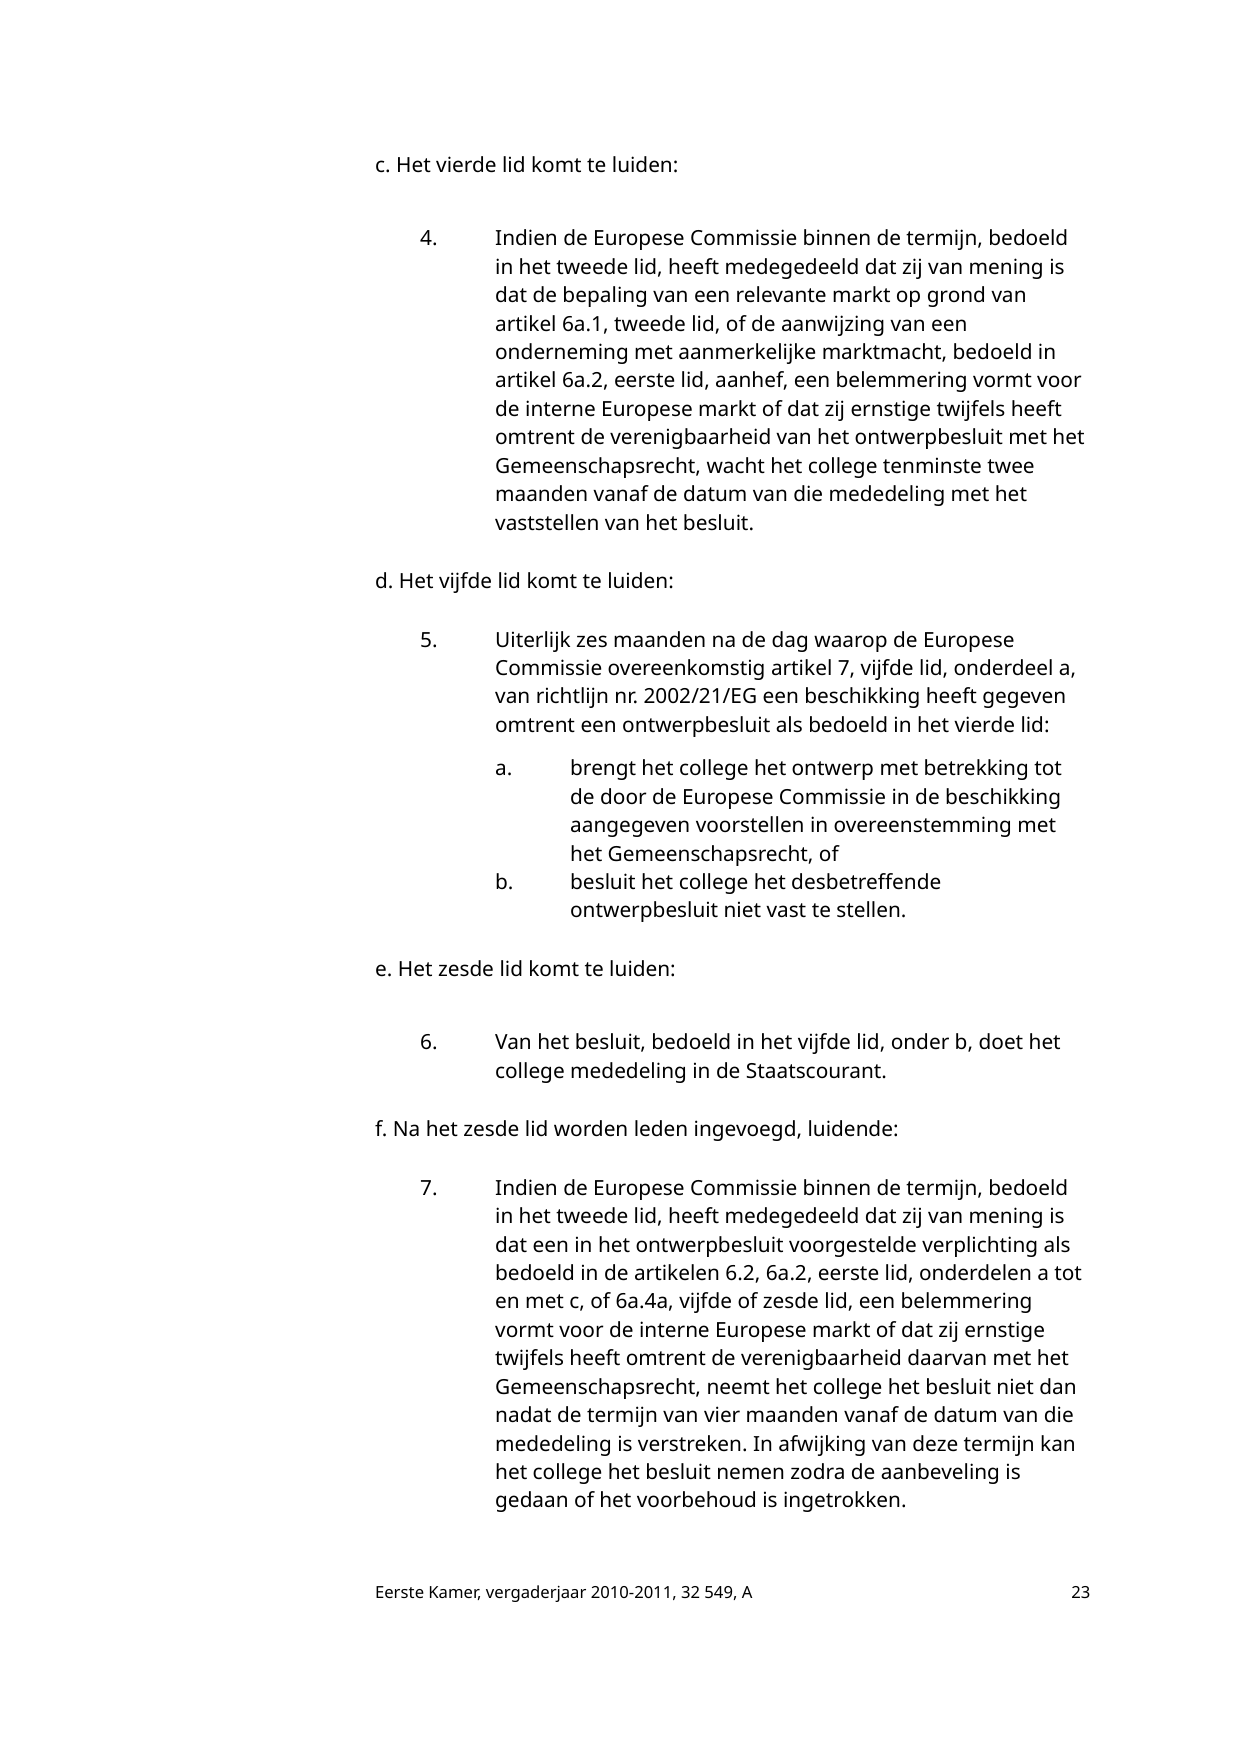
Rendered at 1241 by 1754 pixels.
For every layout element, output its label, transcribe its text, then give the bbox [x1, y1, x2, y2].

list Van het besluit, bedoeld in het vijfde lid, onder b, doet het college mededeling in de Staatscourant. [420, 1027, 1090, 1084]
list Indien de Europese Commissie binnen de termijn, bedoeld in het tweede lid, heeft medegedeeld dat zij van mening is dat een in het ontwerpbesluit voorgestelde verplichting als bedoeld in de artikelen 6.2, 6a.2, eerste lid, onderdelen a tot en met c, of 6a.4a, vijfde of zesde lid, een belemmering vormt voor de interne Europese markt of dat zij ernstige twijfels heeft omtrent de verenigbaarheid daarvan met het Gemeenschapsrecht, neemt het college het besluit niet dan nadat de termijn van vier maanden vanaf de datum van die mededeling is verstreken. In afwijking van deze termijn kan het college het besluit nemen zodra de aanbeveling is gedaan of het voorbehoud is ingetrokken. [420, 1173, 1090, 1514]
text f. Na het zesde lid worden leden ingevoegd, luidende: [375, 1114, 1090, 1143]
text c. Het vierde lid komt te luiden: [375, 150, 1090, 178]
list Uiterlijk zes maanden na de dag waarop de Europese Commissie overeenkomstig artikel 7, vijfde lid, onderdeel a, van richtlijn nr. 2002/21/EG een beschikking heeft gegeven omtrent een ontwerpbesluit als bedoeld in het vierde lid: [420, 625, 1090, 738]
list besluit het college het desbetreffende ontwerpbesluit niet vast te stellen. [495, 867, 1090, 924]
text d. Het vijfde lid komt te luiden: [375, 566, 1090, 595]
list Indien de Europese Commissie binnen de termijn, bedoeld in het tweede lid, heeft medegedeeld dat zij van mening is dat de bepaling van een relevante markt op grond van artikel 6a.1, tweede lid, of de aanwijzing van een onderneming met aanmerkelijke marktmacht, bedoeld in artikel 6a.2, eerste lid, aanhef, een belemmering vormt voor de interne Europese markt of dat zij ernstige twijfels heeft omtrent de verenigbaarheid van het ontwerpbesluit met het Gemeenschapsrecht, wacht het college tenminste twee maanden vanaf de datum van die mededeling met het vaststellen van het besluit. [420, 223, 1090, 536]
text e. Het zesde lid komt te luiden: [375, 954, 1090, 982]
list brengt het college het ontwerp met betrekking tot de door de Europese Commissie in de beschikking aangegeven voorstellen in overeenstemming met het Gemeenschapsrecht, of [495, 753, 1090, 867]
